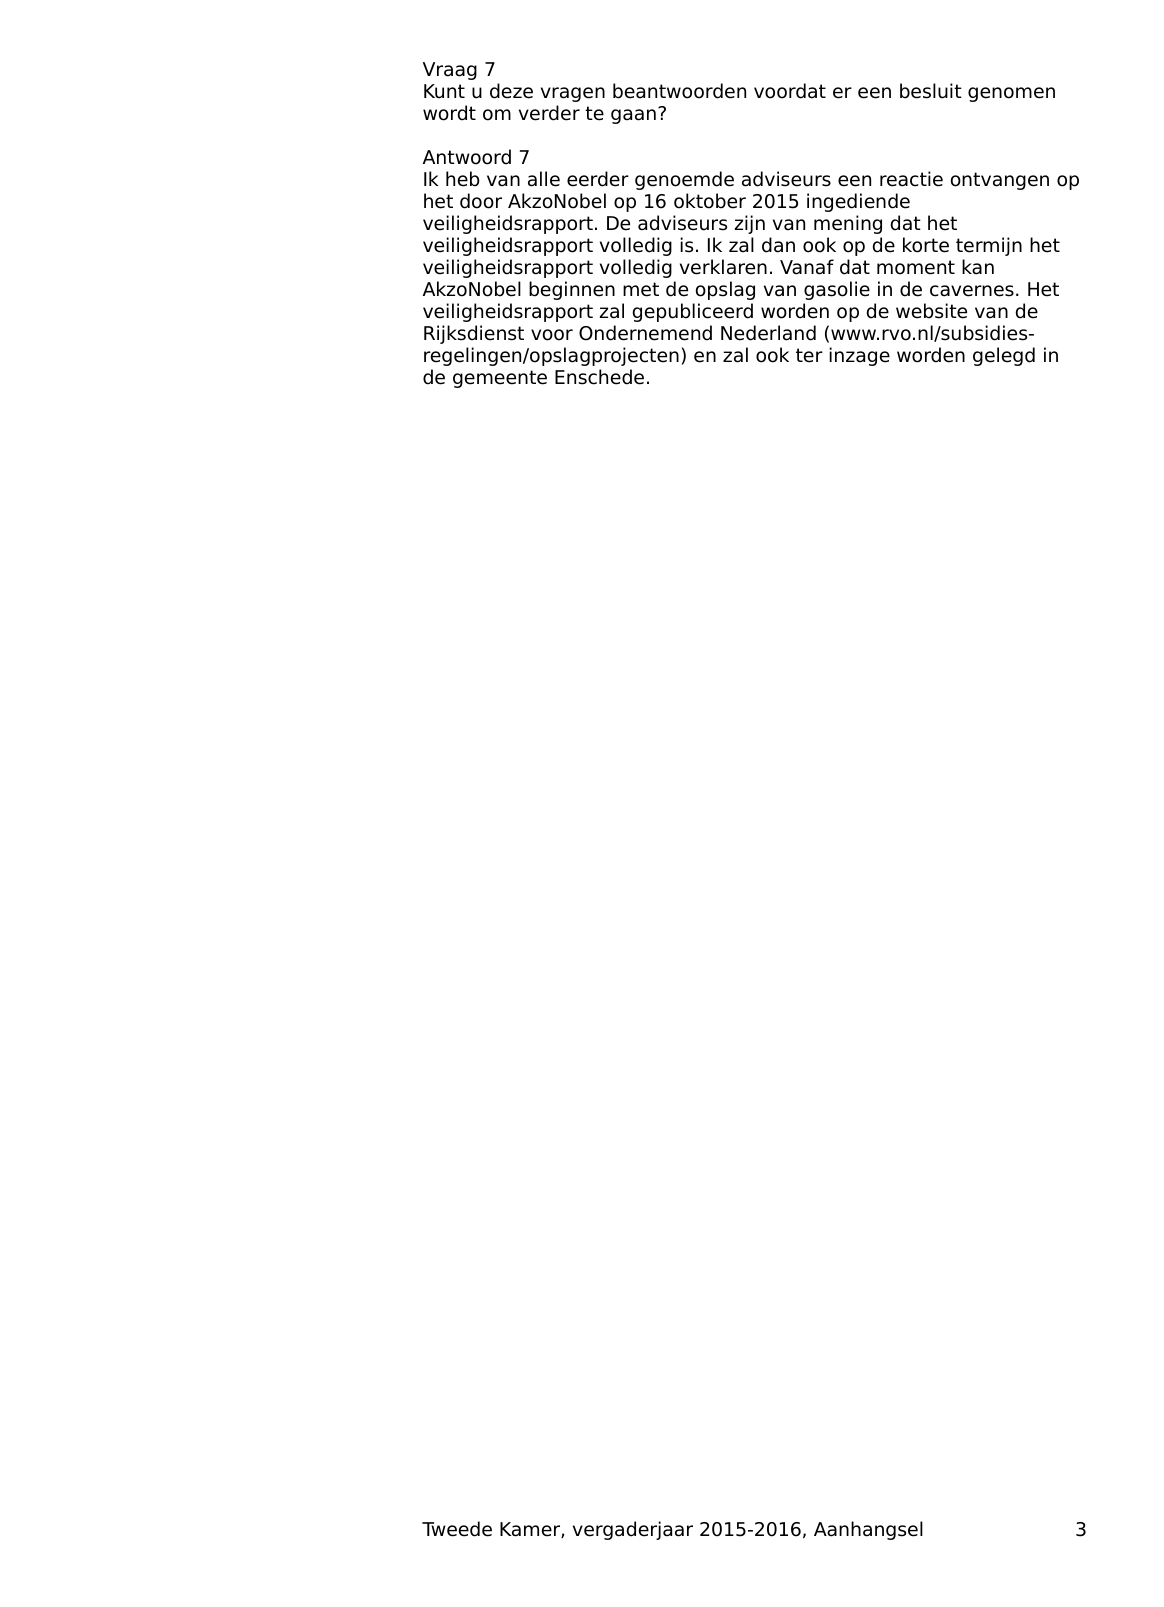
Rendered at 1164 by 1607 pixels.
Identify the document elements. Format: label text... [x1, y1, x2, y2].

text Kunt u deze vragen beantwoorden voordat er een besluit genomen wordt om verder te gaan? [422, 81, 1087, 125]
text Antwoord 7 [422, 147, 1087, 169]
text Ik heb van alle eerder genoemde adviseurs een reactie ontvangen op het door AkzoNobel op 16 oktober 2015 ingediende veiligheidsrapport. De adviseurs zijn van mening dat het veiligheidsrapport volledig is. Ik zal dan ook op de korte termijn het veiligheidsrapport volledig verklaren. Vanaf dat moment kan AkzoNobel beginnen met de opslag van gasolie in de cavernes. Het veiligheidsrapport zal gepubliceerd worden op de website van de Rijksdienst voor Ondernemend Nederland (www.rvo.nl/subsidies-regelingen/opslagprojecten) en zal ook ter inzage worden gelegd in de gemeente Enschede. [422, 169, 1087, 389]
text Vraag 7 [422, 59, 1087, 81]
